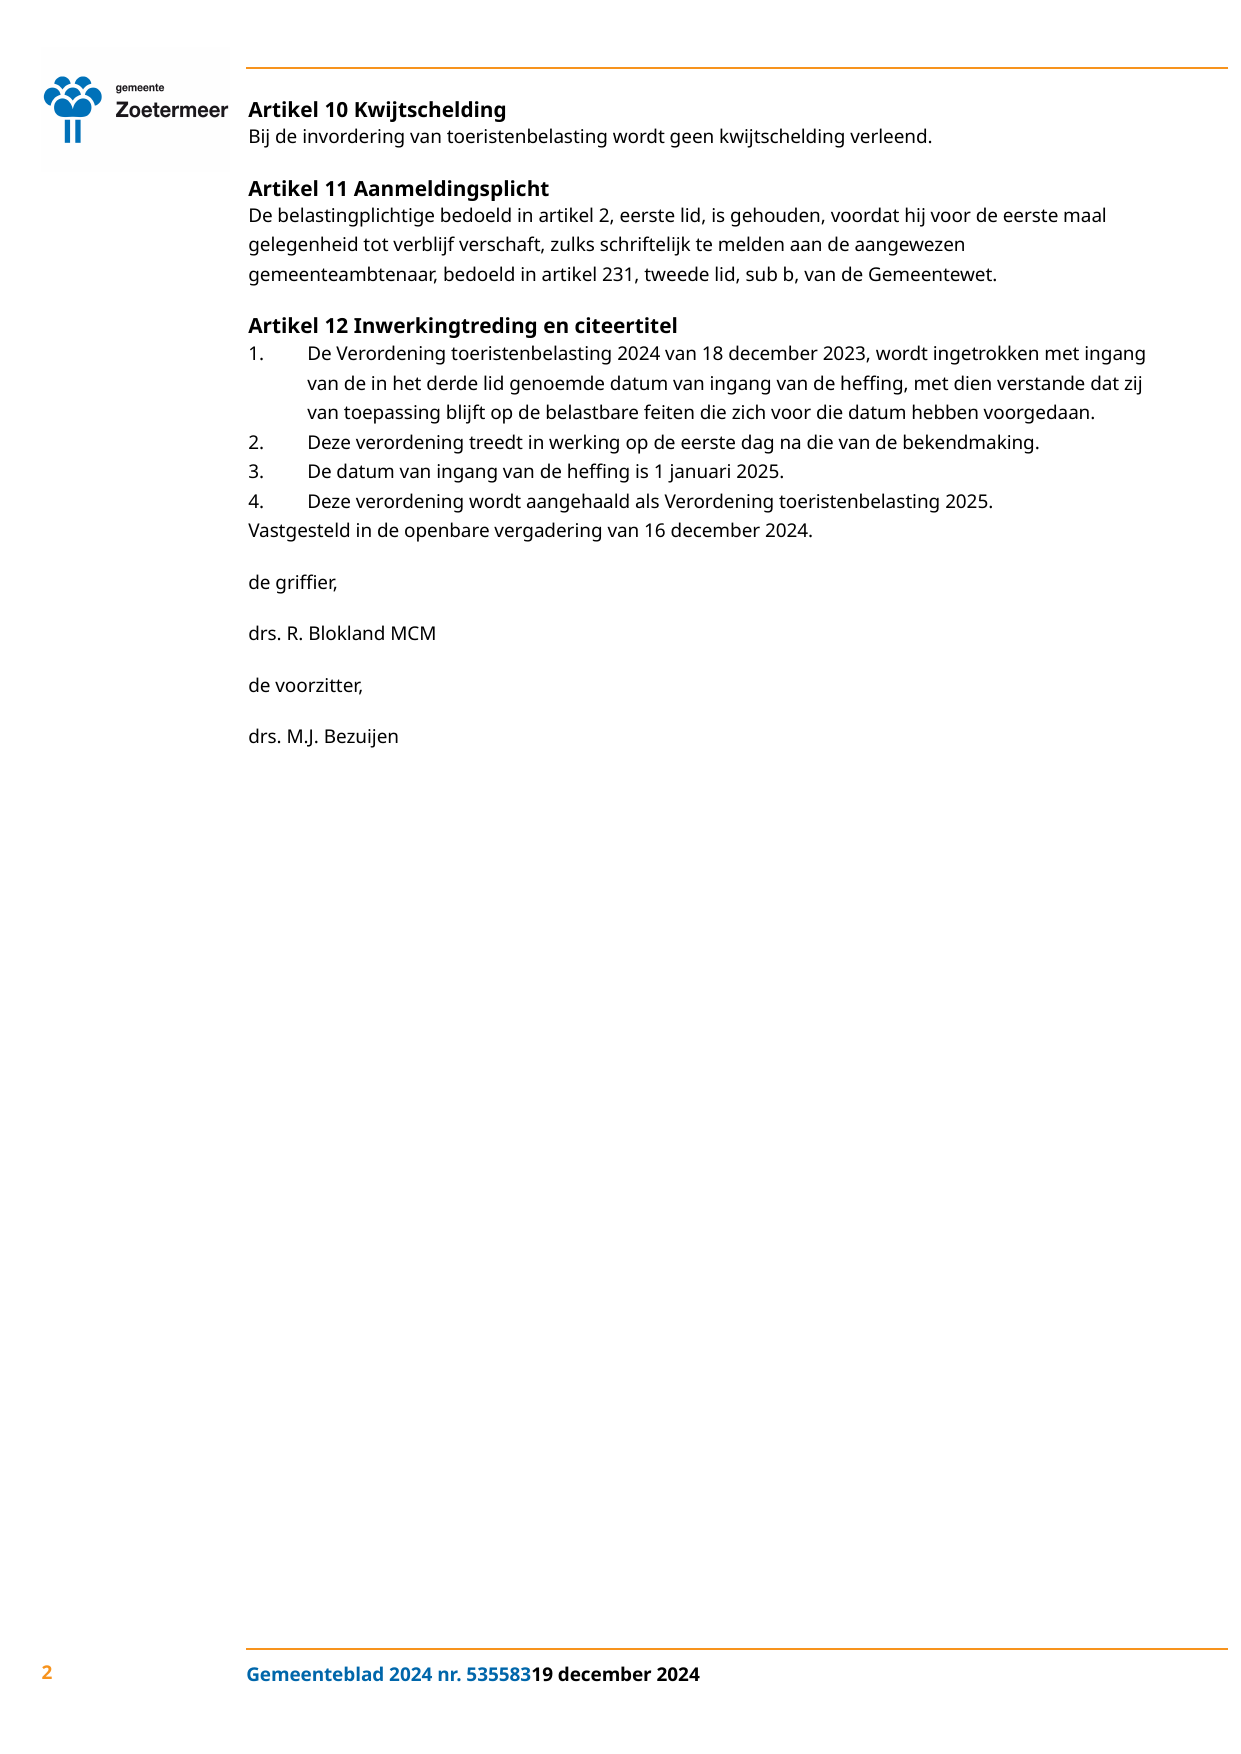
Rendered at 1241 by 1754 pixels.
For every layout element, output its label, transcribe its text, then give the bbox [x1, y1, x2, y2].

text drs. R. Blokland MCM [248, 621, 1152, 646]
text drs. M.J. Bezuijen [248, 723, 1152, 749]
list De datum van ingang van de heffing is 1 januari 2025. [248, 458, 1152, 484]
text de griffier, [248, 569, 1152, 595]
text Artikel 10 Kwijtschelding [248, 95, 1152, 123]
text de voorzitter, [248, 672, 1152, 698]
list Deze verordening wordt aangehaald als Verordening toeristenbelasting 2025. [248, 488, 1152, 514]
text De belastingplichtige bedoeld in artikel 2, eerste lid, is gehouden, voordat hij voor de eerste maal gelegenheid tot verblijf verschaft, zulks schriftelijk te melden aan de aangewezen gemeenteambtenaar, bedoeld in artikel 231, tweede lid, sub b, van de Gemeentewet. [248, 202, 1152, 287]
text Artikel 11 Aanmeldingsplicht [248, 174, 1152, 202]
text Bij de invordering van toeristenbelasting wordt geen kwijtschelding verleend. [248, 123, 1152, 149]
list Deze verordening treedt in werking op de eerste dag na die van de bekendmaking. [248, 429, 1152, 454]
text Artikel 12 Inwerkingtreding en citeertitel [248, 312, 1152, 340]
picture [41, 47, 231, 172]
text Vastgesteld in de openbare vergadering van 16 december 2024. [248, 518, 1152, 543]
list De Verordening toeristenbelasting 2024 van 18 december 2023, wordt ingetrokken met ingang van de in het derde lid genoemde datum van ingang van de heffing, met dien verstande dat zij van toepassing blijft op de belastbare feiten die zich voor die datum hebben voorgedaan. [248, 340, 1152, 425]
